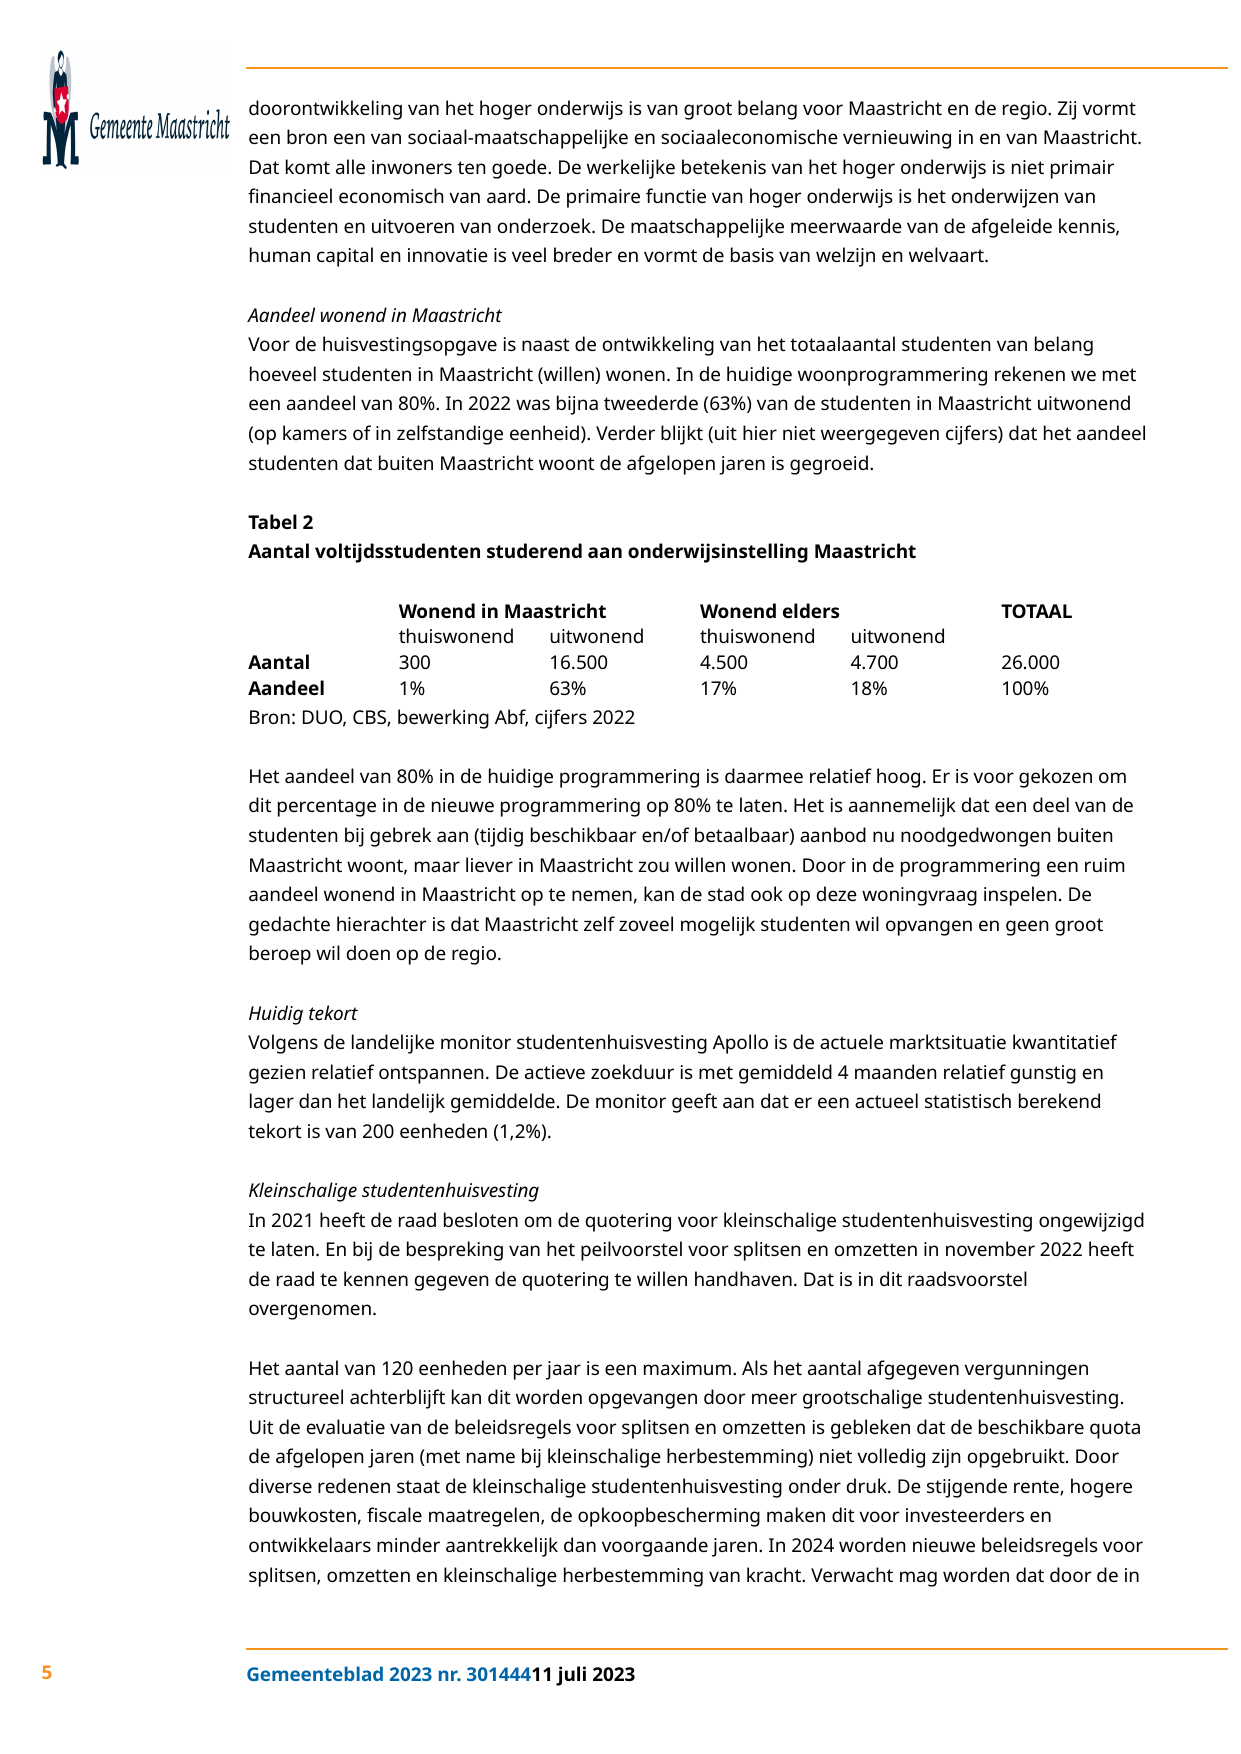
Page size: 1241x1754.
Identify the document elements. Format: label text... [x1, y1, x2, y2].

text Aandeel wonend in Maastricht [248, 302, 1152, 328]
text Volgens de landelijke monitor studentenhuisvesting Apollo is de actuele marktsituatie kwantitatief gezien relatief ontspannen. De actieve zoekduur is met gemiddeld 4 maanden relatief gunstig en lager dan het landelijk gemiddelde. De monitor geeft aan dat er een actueel statistisch berekend tekort is van 200 eenheden (1,2%). [248, 1029, 1152, 1144]
table_cell 26.000 [1001, 649, 1152, 675]
table_cell thuiswonend [700, 624, 850, 649]
text Kleinschalige studentenhuisvesting [248, 1177, 1152, 1203]
table_cell [1001, 624, 1152, 649]
table_cell Aantal [248, 649, 398, 675]
table_cell 63% [549, 675, 700, 701]
text Voor de huisvestingsopgave is naast de ontwikkeling van het totaalaantal studenten van belang hoeveel studenten in Maastricht (willen) wonen. In de huidige woonprogrammering rekenen we met een aandeel van 80%. In 2022 was bijna tweederde (63%) van de studenten in Maastricht uitwonend (op kamers of in zelfstandige eenheid). Verder blijkt (uit hier niet weergegeven cijfers) dat het aandeel studenten dat buiten Maastricht woont de afgelopen jaren is gegroeid. [248, 331, 1152, 476]
text In 2021 heeft de raad besloten om de quotering voor kleinschalige studentenhuisvesting ongewijzigd te laten. En bij de bespreking van het peilvoorstel voor splitsen en omzetten in november 2022 heeft de raad te kennen gegeven de quotering te willen handhaven. Dat is in dit raadsvoorstel overgenomen. [248, 1207, 1152, 1321]
table_cell 1% [399, 675, 549, 701]
text Het aandeel van 80% in de huidige programmering is daarmee relatief hoog. Er is voor gekozen om dit percentage in de nieuwe programmering op 80% te laten. Het is aannemelijk dat een deel van de studenten bij gebrek aan (tijdig beschikbaar en/of betaalbaar) aanbod nu noodgedwongen buiten Maastricht woont, maar liever in Maastricht zou willen wonen. Door in de programmering een ruim aandeel wonend in Maastricht op te nemen, kan de stad ook op deze woningvraag inspelen. De gedachte hierachter is dat Maastricht zelf zoveel mogelijk studenten wil opvangen en geen groot beroep wil doen op de regio. [248, 763, 1152, 966]
table_header Wonend elders [700, 598, 1001, 623]
text Tabel 2 [248, 509, 1152, 535]
table_header Wonend in Maastricht [399, 598, 700, 623]
text Het aantal van 120 eenheden per jaar is een maximum. Als het aantal afgegeven vergunningen structureel achterblijft kan dit worden opgevangen door meer grootschalige studentenhuisvesting. Uit de evaluatie van de beleidsregels voor splitsen en omzetten is gebleken dat de beschikbare quota de afgelopen jaren (met name bij kleinschalige herbestemming) niet volledig zijn opgebruikt. Door diverse redenen staat de kleinschalige studentenhuisvesting onder druk. De stijgende rente, hogere bouwkosten, fiscale maatregelen, de opkoopbescherming maken dit voor investeerders en ontwikkelaars minder aantrekkelijk dan voorgaande jaren. In 2024 worden nieuwe beleidsregels voor splitsen, omzetten en kleinschalige herbestemming van kracht. Verwacht mag worden dat door de in [248, 1355, 1152, 1588]
text Aantal voltijdsstudenten studerend aan onderwijsinstelling Maastricht [248, 538, 1152, 564]
table_cell thuiswonend [399, 624, 549, 649]
table_cell uitwonend [850, 624, 1001, 649]
text Huidig tekort [248, 1000, 1152, 1026]
table_cell 4.500 [700, 649, 850, 675]
table_header TOTAAL [1001, 598, 1152, 623]
table_cell Aandeel [248, 675, 398, 701]
text doorontwikkeling van het hoger onderwijs is van groot belang voor Maastricht en de regio. Zij vormt een bron een van sociaal-maatschappelijke en sociaaleconomische vernieuwing in en van Maastricht. Dat komt alle inwoners ten goede. De werkelijke betekenis van het hoger onderwijs is niet primair financieel economisch van aard. De primaire functie van hoger onderwijs is het onderwijzen van studenten en uitvoeren van onderzoek. De maatschappelijke meerwaarde van de afgeleide kennis, human capital en innovatie is veel breder en vormt de basis van welzijn en welvaart. [248, 95, 1152, 268]
text Bron: DUO, CBS, bewerking Abf, cijfers 2022 [248, 704, 1152, 730]
table_cell 4.700 [850, 649, 1001, 675]
table_cell 300 [399, 649, 549, 675]
picture [41, 47, 231, 172]
table_cell uitwonend [549, 624, 700, 649]
table_cell 17% [700, 675, 850, 701]
table_cell [248, 624, 398, 649]
table_header [248, 598, 398, 623]
table_cell 16.500 [549, 649, 700, 675]
table_cell 100% [1001, 675, 1152, 701]
table_cell 18% [850, 675, 1001, 701]
